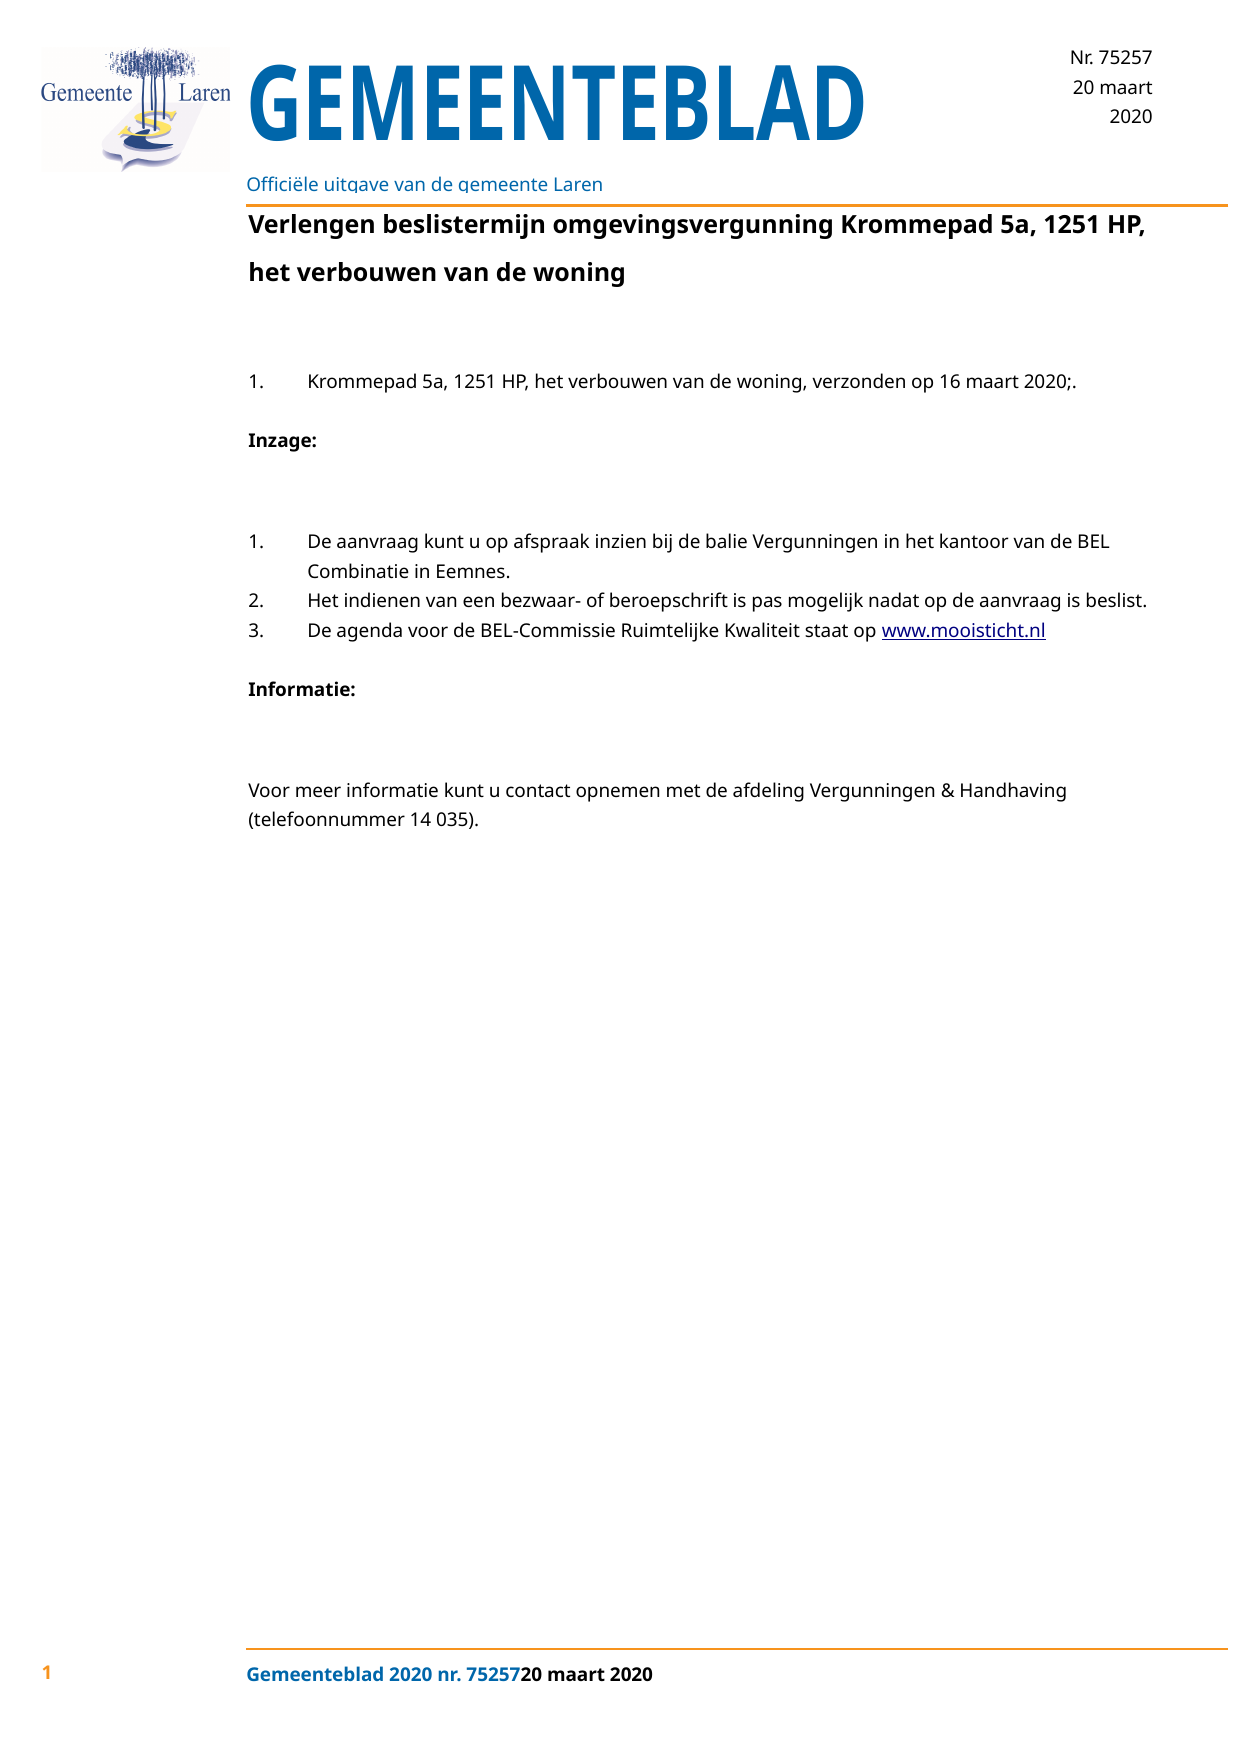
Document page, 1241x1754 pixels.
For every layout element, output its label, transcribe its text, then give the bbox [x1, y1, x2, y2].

list Het indienen van een bezwaar- of beroepschrift is pas mogelijk nadat op de aanvraag is beslist. [248, 587, 1152, 613]
text Verlengen beslistermijn omgevingsvergunning Krommepad 5a, 1251 HP, het verbouwen van de woning [248, 207, 1152, 288]
list De agenda voor de BEL-Commissie Ruimtelijke Kwaliteit staat op www.mooisticht.nl [248, 617, 1152, 643]
picture [41, 47, 231, 172]
list De aanvraag kunt u op afspraak inzien bij de balie Vergunningen in het kantoor van de BEL Combinatie in Eemnes. [248, 528, 1152, 584]
text Inzage: [248, 427, 1152, 453]
text Voor meer informatie kunt u contact opnemen met de afdeling Vergunningen & Handhaving (telefoonnummer 14 035). [248, 777, 1152, 832]
list Krommepad 5a, 1251 HP, het verbouwen van de woning, verzonden op 16 maart 2020;. [248, 368, 1152, 394]
text Informatie: [248, 676, 1152, 702]
